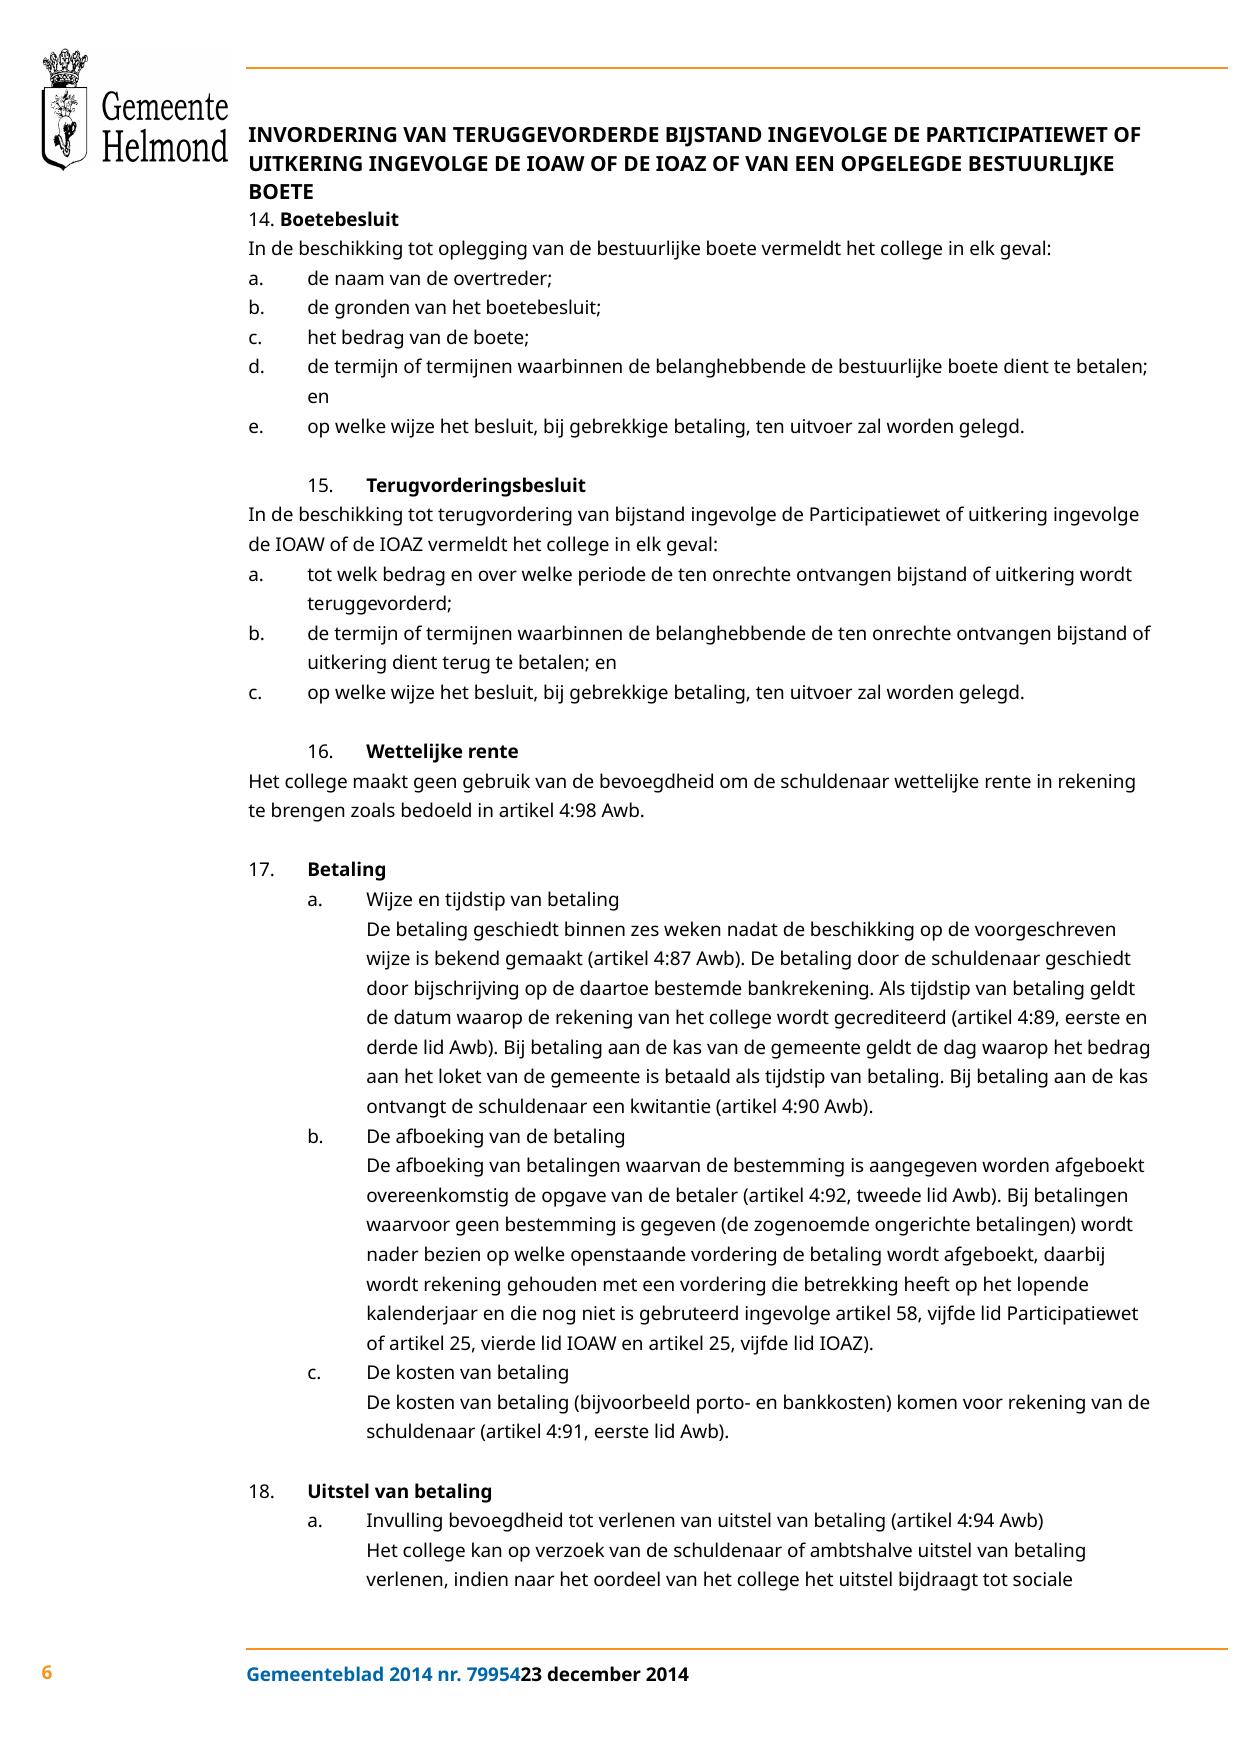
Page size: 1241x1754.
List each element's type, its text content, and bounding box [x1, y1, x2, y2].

list op welke wijze het besluit, bij gebrekkige betaling, ten uitvoer zal worden gelegd. [248, 679, 1152, 705]
list Wijze en tijdstip van betaling [307, 886, 1152, 912]
text In de beschikking tot terugvordering van bijstand ingevolge de Participatiewet of uitkering ingevolge de IOAW of de IOAZ vermeldt het college in elk geval: [248, 502, 1152, 557]
list De afboeking van de betaling [307, 1123, 1152, 1149]
list Terugvorderingsbesluit [307, 472, 1152, 498]
list De kosten van betaling (bijvoorbeeld porto- en bankkosten) komen voor rekening van de schuldenaar (artikel 4:91, eerste lid Awb). [307, 1389, 1152, 1444]
list De betaling geschiedt binnen zes weken nadat de beschikking op de voorgeschreven wijze is bekend gemaakt (artikel 4:87 Awb). De betaling door de schuldenaar geschiedt door bijschrijving op de daartoe bestemde bankrekening. Als tijdstip van betaling geldt de datum waarop de rekening van het college wordt gecrediteerd (artikel 4:89, eerste en derde lid Awb). Bij betaling aan de kas van de gemeente geldt de dag waarop het bedrag aan het loket van de gemeente is betaald als tijdstip van betaling. Bij betaling aan de kas ontvangt de schuldenaar een kwitantie (artikel 4:90 Awb). [307, 916, 1152, 1119]
list De kosten van betaling [307, 1359, 1152, 1385]
list het bedrag van de boete; [248, 324, 1152, 350]
list De afboeking van betalingen waarvan de bestemming is aangegeven worden afgeboekt overeenkomstig de opgave van de betaler (artikel 4:92, tweede lid Awb). Bij betalingen waarvoor geen bestemming is gegeven (de zogenoemde ongerichte betalingen) wordt nader bezien op welke openstaande vordering de betaling wordt afgeboekt, daarbij wordt rekening gehouden met een vordering die betrekking heeft op het lopende kalenderjaar en die nog niet is gebruteerd ingevolge artikel 58, vijfde lid Participatiewet of artikel 25, vierde lid IOAW en artikel 25, vijfde lid IOAZ). [307, 1152, 1152, 1356]
list Invulling bevoegdheid tot verlenen van uitstel van betaling (artikel 4:94 Awb) [307, 1507, 1152, 1533]
list Betaling [248, 857, 1152, 882]
text Het college maakt geen gebruik van de bevoegdheid om de schuldenaar wettelijke rente in rekening te brengen zoals bedoeld in artikel 4:98 Awb. [248, 768, 1152, 823]
list Uitstel van betaling [248, 1478, 1152, 1504]
text INVORDERING VAN TERUGGEVORDERDE BIJSTAND INGEVOLGE DE PARTICIPATIEWET OF UITKERING INGEVOLGE DE IOAW OF DE IOAZ OF VAN EEN OPGELEGDE BESTUURLIJKE BOETE [248, 121, 1152, 206]
list de gronden van het boetebesluit; [248, 294, 1152, 320]
text 14. Boetebesluit [248, 206, 1152, 232]
list op welke wijze het besluit, bij gebrekkige betaling, ten uitvoer zal worden gelegd. [248, 413, 1152, 439]
list de naam van de overtreder; [248, 265, 1152, 291]
text In de beschikking tot oplegging van de bestuurlijke boete vermeldt het college in elk geval: [248, 235, 1152, 261]
list de termijn of termijnen waarbinnen de belanghebbende de ten onrechte ontvangen bijstand of uitkering dient terug te betalen; en [248, 620, 1152, 675]
picture [41, 47, 231, 172]
list Wettelijke rente [307, 738, 1152, 764]
list de termijn of termijnen waarbinnen de belanghebbende de bestuurlijke boete dient te betalen; en [248, 354, 1152, 409]
list Het college kan op verzoek van de schuldenaar of ambtshalve uitstel van betaling verlenen, indien naar het oordeel van het college het uitstel bijdraagt tot sociale [307, 1537, 1152, 1592]
list tot welk bedrag en over welke periode de ten onrechte ontvangen bijstand of uitkering wordt teruggevorderd; [248, 561, 1152, 616]
